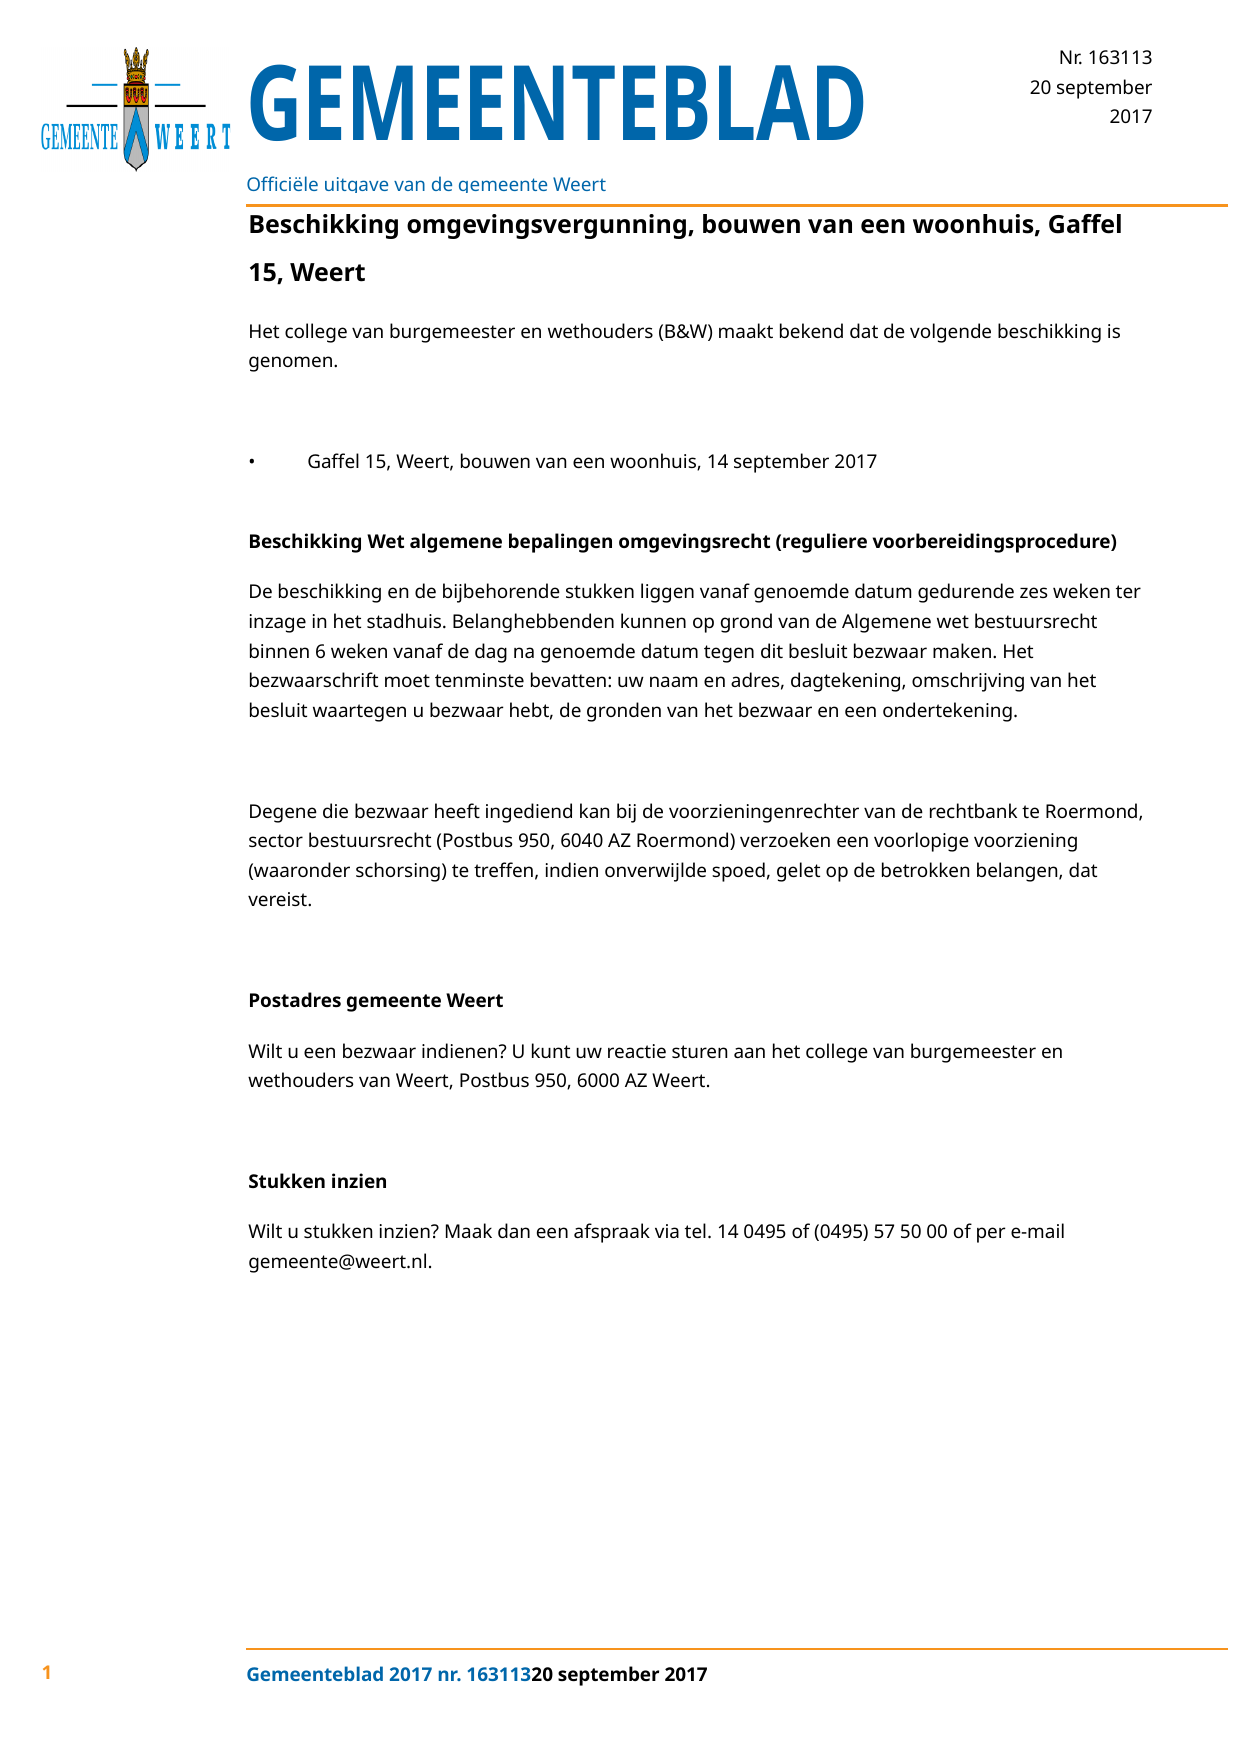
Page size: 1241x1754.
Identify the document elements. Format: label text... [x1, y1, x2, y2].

text Postadres gemeente Weert [248, 987, 1152, 1013]
text Het college van burgemeester en wethouders (B&W) maakt bekend dat de volgende beschikking is genomen. [248, 318, 1152, 373]
text Wilt u stukken inzien? Maak dan een afspraak via tel. 14 0495 of (0495) 57 50 00 of per e-mail gemeente@weert.nl. [248, 1219, 1152, 1274]
text Degene die bezwaar heeft ingediend kan bij de voorzieningenrechter van de rechtbank te Roermond, sector bestuursrecht (Postbus 950, 6040 AZ Roermond) verzoeken een voorlopige voorziening (waaronder schorsing) te treffen, indien onverwijlde spoed, gelet op de betrokken belangen, dat vereist. [248, 798, 1152, 912]
text De beschikking en de bijbehorende stukken liggen vanaf genoemde datum gedurende zes weken ter inzage in het stadhuis. Belanghebbenden kunnen op grond van de Algemene wet bestuursrecht binnen 6 weken vanaf de dag na genoemde datum tegen dit besluit bezwaar maken. Het bezwaarschrift moet tenminste bevatten: uw naam en adres, dagtekening, omschrijving van het besluit waartegen u bezwaar hebt, de gronden van het bezwaar en een ondertekening. [248, 579, 1152, 723]
text Beschikking omgevingsvergunning, bouwen van een woonhuis, Gaffel 15, Weert [248, 207, 1152, 288]
picture [41, 47, 231, 172]
text Wilt u een bezwaar indienen? U kunt uw reactie sturen aan het college van burgemeester en wethouders van Weert, Postbus 950, 6000 AZ Weert. [248, 1038, 1152, 1093]
text Beschikking Wet algemene bepalingen omgevingsrecht (reguliere voorbereidingsprocedure) [248, 528, 1152, 554]
text Stukken inzien [248, 1168, 1152, 1194]
list Gaffel 15, Weert, bouwen van een woonhuis, 14 september 2017 [248, 448, 1152, 474]
